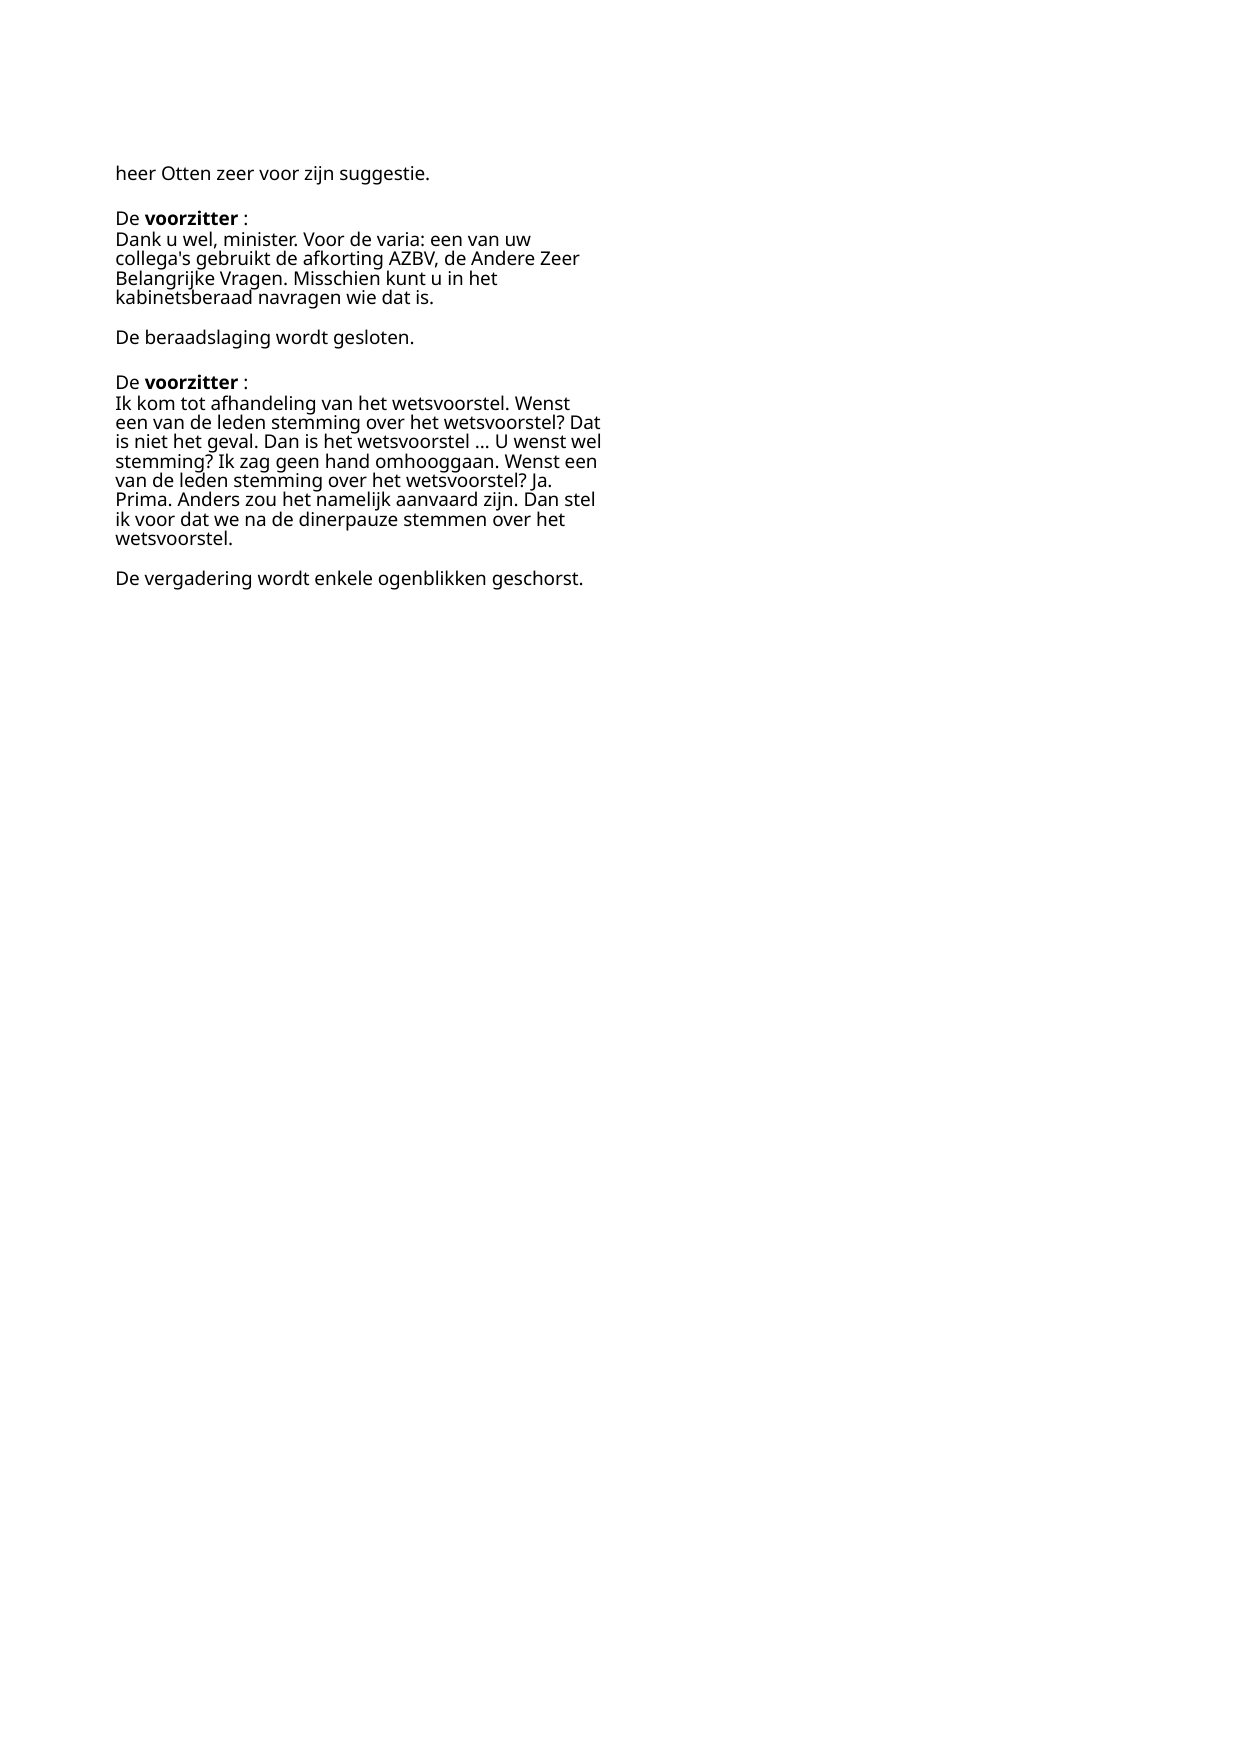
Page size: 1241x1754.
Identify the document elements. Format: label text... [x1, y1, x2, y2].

text heer Otten zeer voor zijn suggestie. [115, 165, 605, 184]
text Dank u wel, minister. Voor de varia: een van uw collega's gebruikt de afkorting AZBV, de Andere Zeer Belangrijke Vragen. Misschien kunt u in het kabinetsberaad navragen wie dat is. [115, 231, 605, 308]
text De voorzitter : [115, 369, 605, 395]
text De vergadering wordt enkele ogenblikken geschorst. [115, 570, 605, 589]
text Ik kom tot afhandeling van het wetsvoorstel. Wenst een van de leden stemming over het wetsvoorstel? Dat is niet het geval. Dan is het wetsvoorstel … U wenst wel stemming? Ik zag geen hand omhooggaan. Wenst een van de leden stemming over het wetsvoorstel? Ja. Prima. Anders zou het namelijk aanvaard zijn. Dan stel ik voor dat we na de dinerpauze stemmen over het wetsvoorstel. [115, 395, 605, 549]
text De beraadslaging wordt gesloten. [115, 329, 605, 348]
text De voorzitter : [115, 205, 605, 231]
